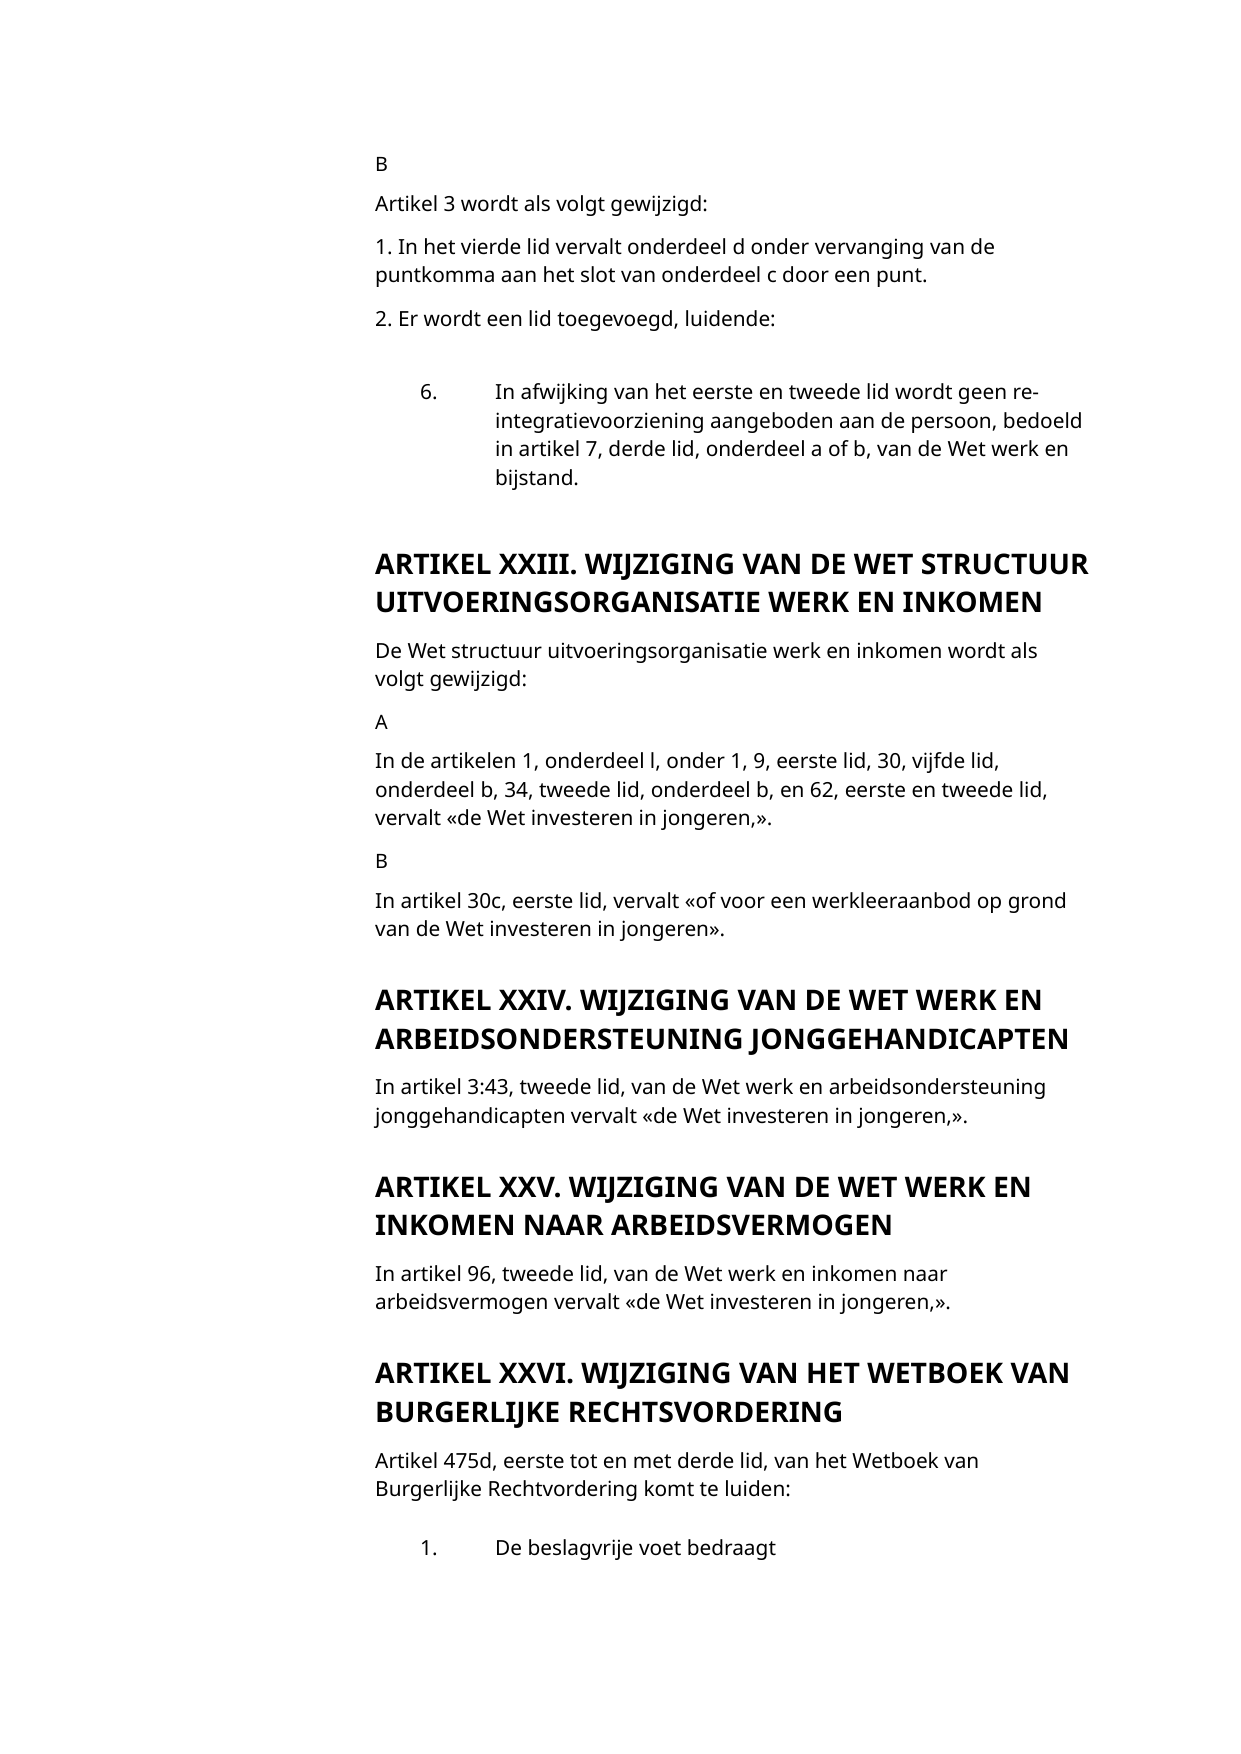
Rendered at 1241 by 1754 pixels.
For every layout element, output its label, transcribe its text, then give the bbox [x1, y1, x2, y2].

text 1. In het vierde lid vervalt onderdeel d onder vervanging van de puntkomma aan het slot van onderdeel c door een punt. [375, 232, 1090, 289]
text B [375, 150, 1090, 177]
list De beslagvrije voet bedraagt [420, 1533, 1090, 1561]
subtitle ARTIKEL XXIV. WIJZIGING VAN DE WET WERK EN ARBEIDSONDERSTEUNING JONGGEHANDICAPTEN [375, 980, 1090, 1057]
text 2. Er wordt een lid toegevoegd, luidende: [375, 304, 1090, 332]
text In de artikelen 1, onderdeel l, onder 1, 9, eerste lid, 30, vijfde lid, onderdeel b, 34, tweede lid, onderdeel b, en 62, eerste en tweede lid, vervalt «de Wet investeren in jongeren,». [375, 747, 1090, 832]
text A [375, 708, 1090, 735]
subtitle ARTIKEL XXIII. WIJZIGING VAN DE WET STRUCTUUR UITVOERINGSORGANISATIE WERK EN INKOMEN [375, 544, 1090, 621]
list In afwijking van het eerste en tweede lid wordt geen re-integratievoorziening aangeboden aan de persoon, bedoeld in artikel 7, derde lid, onderdeel a of b, van de Wet werk en bijstand. [420, 377, 1090, 491]
text In artikel 96, tweede lid, van de Wet werk en inkomen naar arbeidsvermogen vervalt «de Wet investeren in jongeren,». [375, 1259, 1090, 1316]
text Artikel 475d, eerste tot en met derde lid, van het Wetboek van Burgerlijke Rechtvordering komt te luiden: [375, 1446, 1090, 1503]
text Artikel 3 wordt als volgt gewijzigd: [375, 189, 1090, 217]
text B [375, 847, 1090, 874]
text In artikel 3:43, tweede lid, van de Wet werk en arbeidsondersteuning jonggehandicapten vervalt «de Wet investeren in jongeren,». [375, 1072, 1090, 1129]
text In artikel 30c, eerste lid, vervalt «of voor een werkleeraanbod op grond van de Wet investeren in jongeren». [375, 886, 1090, 943]
subtitle ARTIKEL XXVI. WIJZIGING VAN HET WETBOEK VAN BURGERLIJKE RECHTSVORDERING [375, 1353, 1090, 1431]
text De Wet structuur uitvoeringsorganisatie werk en inkomen wordt als volgt gewijzigd: [375, 636, 1090, 693]
subtitle ARTIKEL XXV. WIJZIGING VAN DE WET WERK EN INKOMEN NAAR ARBEIDSVERMOGEN [375, 1167, 1090, 1244]
